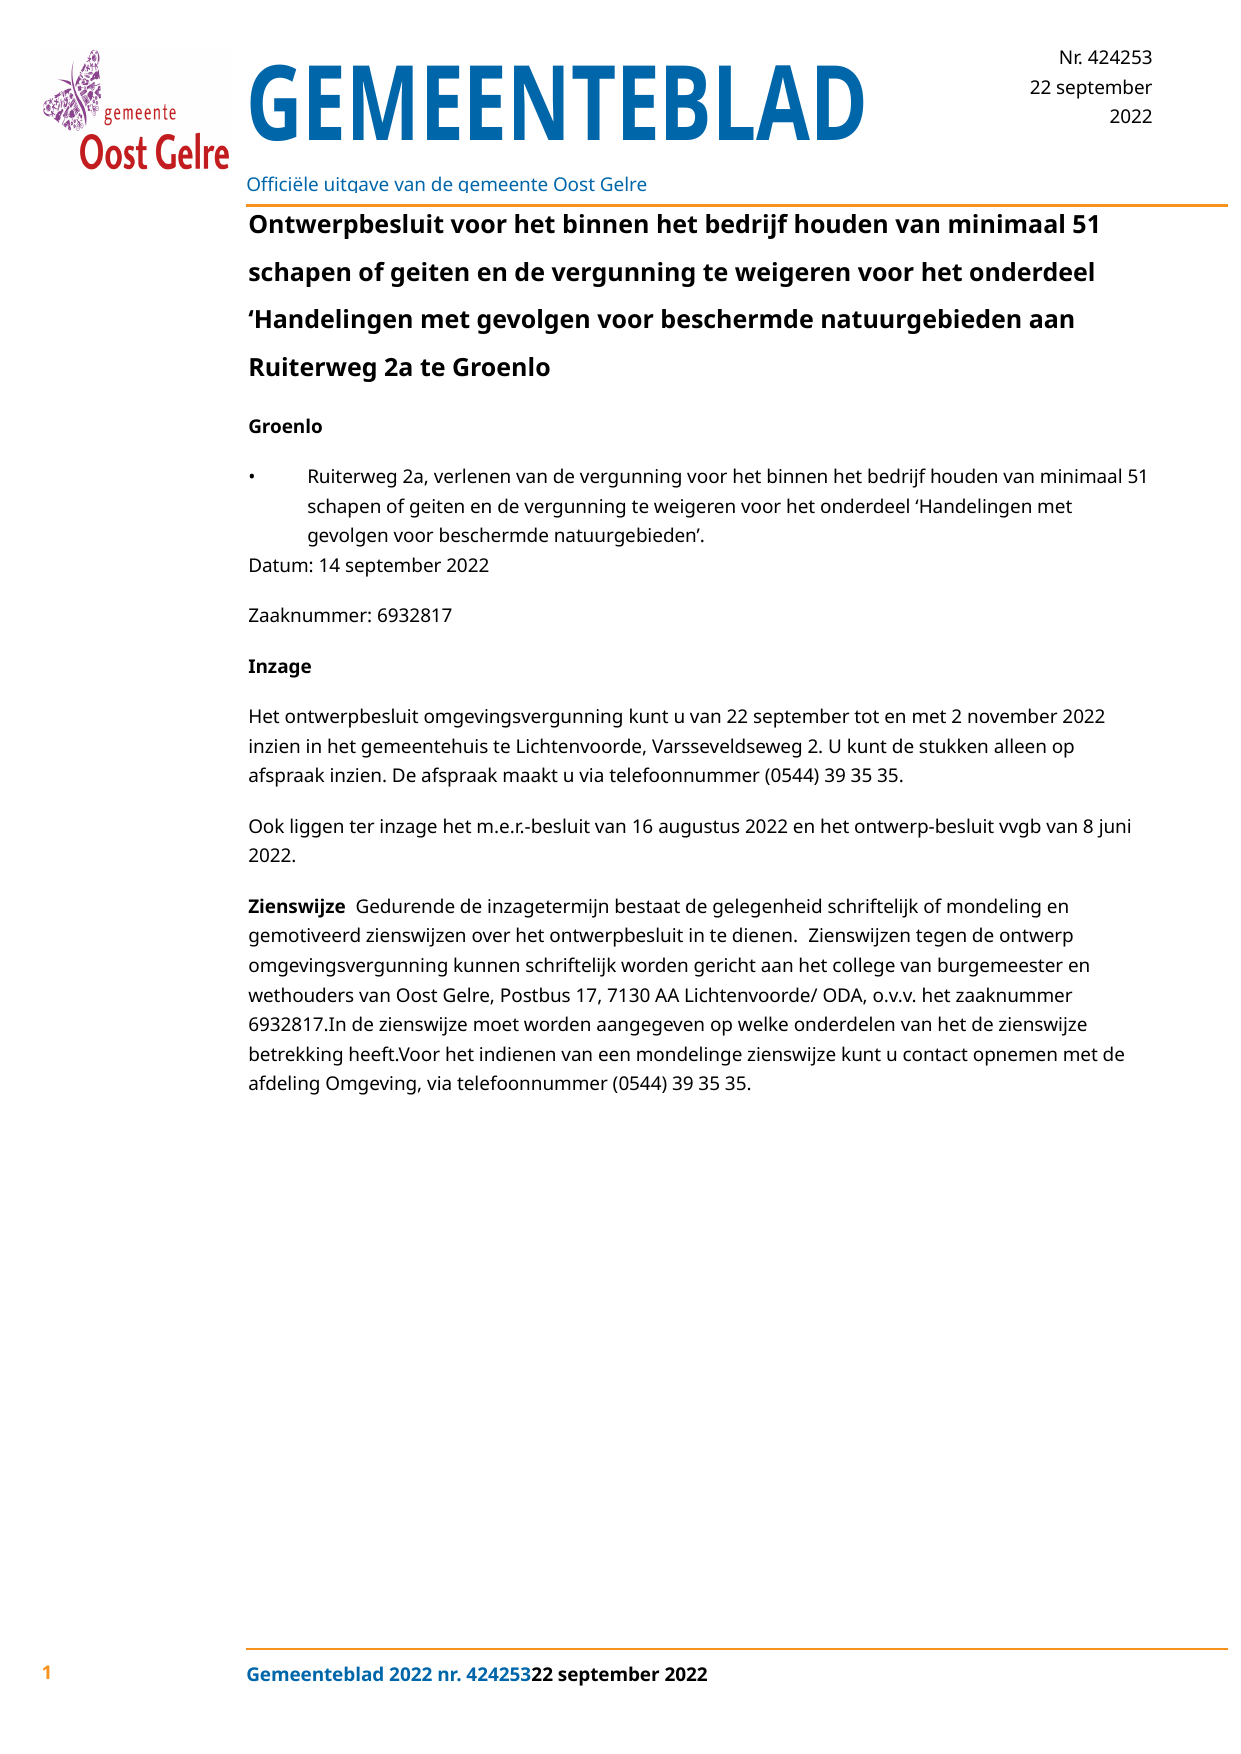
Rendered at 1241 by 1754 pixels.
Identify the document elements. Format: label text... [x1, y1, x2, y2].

text Zienswijze Gedurende de inzagetermijn bestaat de gelegenheid schriftelijk of mondeling en gemotiveerd zienswijzen over het ontwerpbesluit in te dienen. Zienswijzen tegen de ontwerp omgevingsvergunning kunnen schriftelijk worden gericht aan het college van burgemeester en wethouders van Oost Gelre, Postbus 17, 7130 AA Lichtenvoorde/ ODA, o.v.v. het zaaknummer 6932817.In de zienswijze moet worden aangegeven op welke onderdelen van het de zienswijze betrekking heeft.Voor het indienen van een mondelinge zienswijze kunt u contact opnemen met de afdeling Omgeving, via telefoonnummer (0544) 39 35 35. [248, 893, 1152, 1096]
text Groenlo [248, 413, 1152, 439]
text Ook liggen ter inzage het m.e.r.-besluit van 16 augustus 2022 en het ontwerp-besluit vvgb van 8 juni 2022. [248, 813, 1152, 868]
text Zaaknummer: 6932817 [248, 603, 1152, 628]
text Datum: 14 september 2022 [248, 552, 1152, 578]
text Ontwerpbesluit voor het binnen het bedrijf houden van minimaal 51 schapen of geiten en de vergunning te weigeren voor het onderdeel ‘Handelingen met gevolgen voor beschermde natuurgebieden aan Ruiterweg 2a te Groenlo [248, 207, 1152, 384]
list Ruiterweg 2a, verlenen van de vergunning voor het binnen het bedrijf houden van minimaal 51 schapen of geiten en de vergunning te weigeren voor het onderdeel ‘Handelingen met gevolgen voor beschermde natuurgebieden’. [248, 463, 1152, 548]
text Het ontwerpbesluit omgevingsvergunning kunt u van 22 september tot en met 2 november 2022 inzien in het gemeentehuis te Lichtenvoorde, Varsseveldseweg 2. U kunt de stukken alleen op afspraak inzien. De afspraak maakt u via telefoonnummer (0544) 39 35 35. [248, 703, 1152, 788]
picture [41, 47, 231, 172]
text Inzage [248, 653, 1152, 679]
